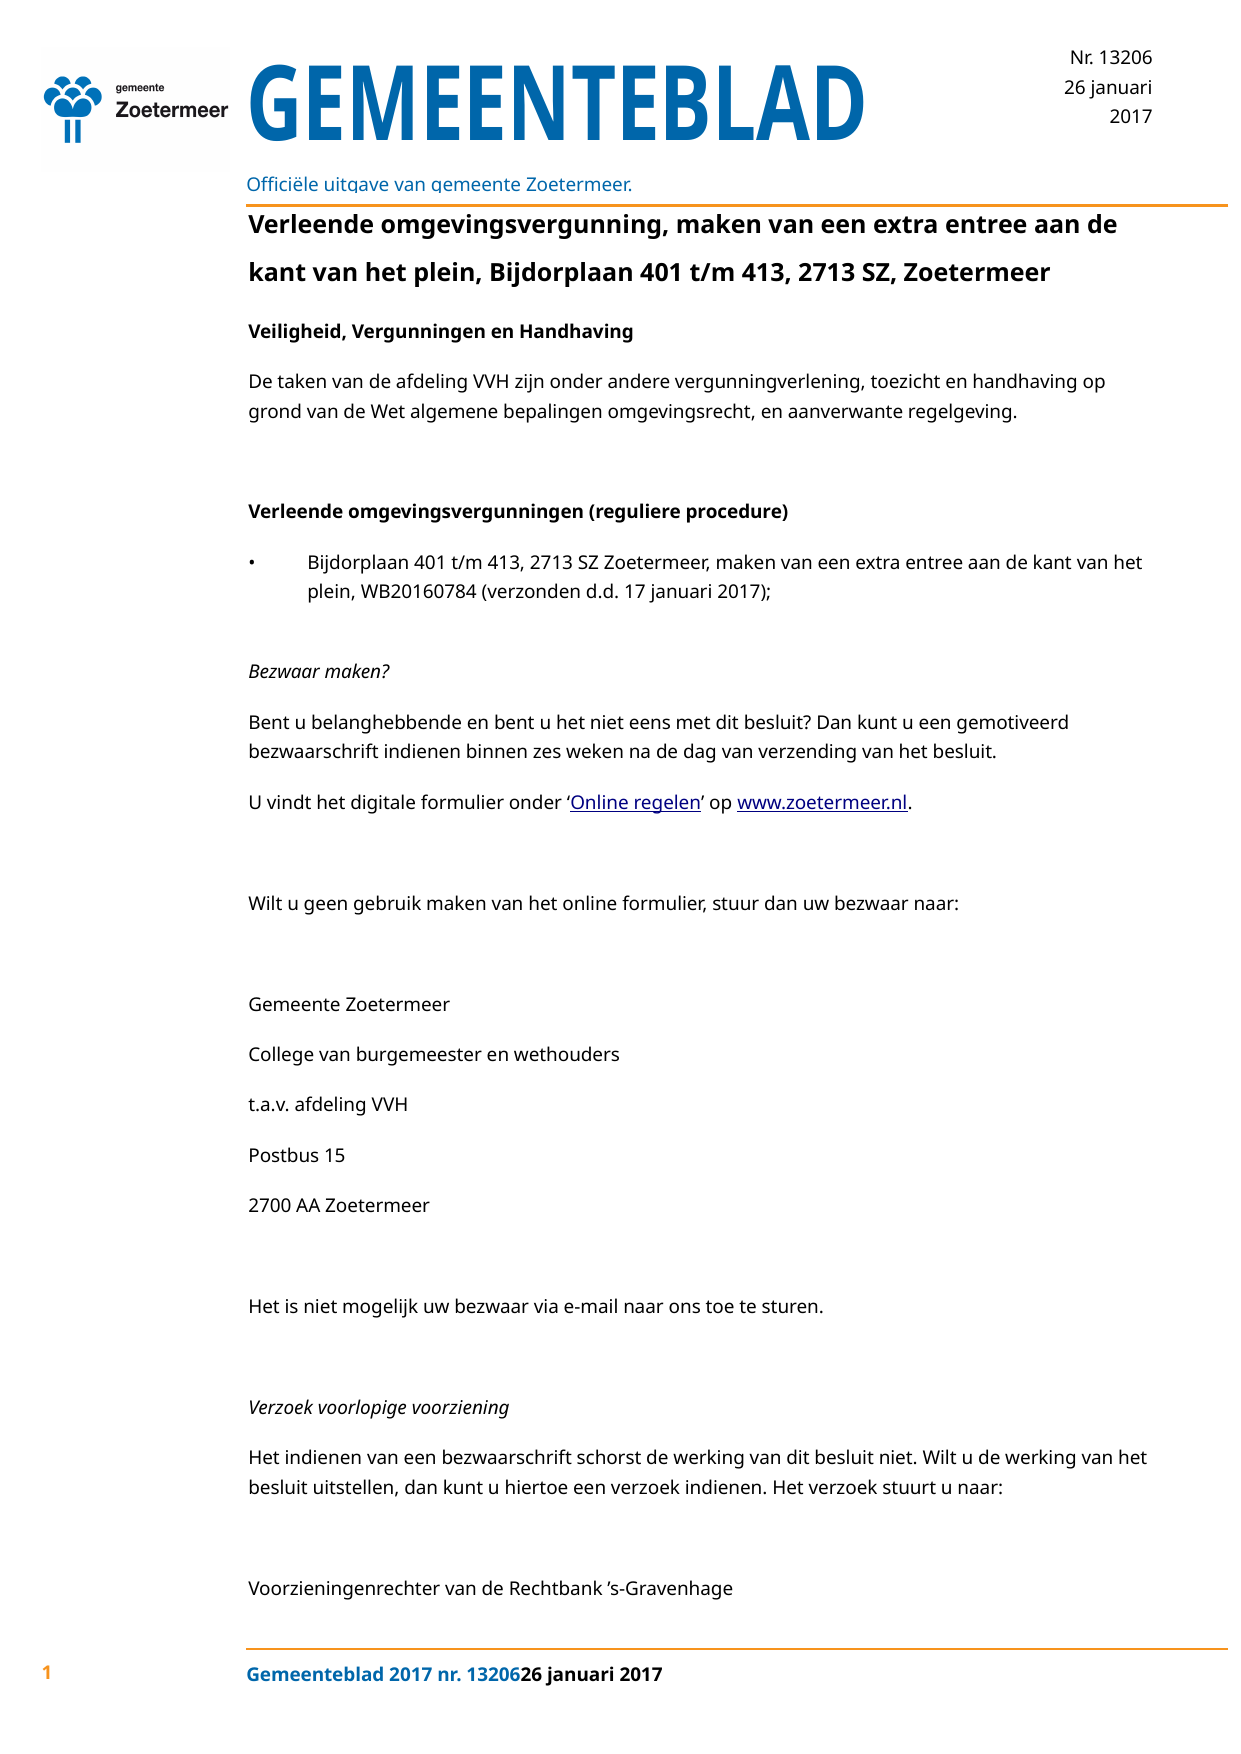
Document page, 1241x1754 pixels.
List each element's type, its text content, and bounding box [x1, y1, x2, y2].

text De taken van de afdeling VVH zijn onder andere vergunningverlening, toezicht en handhaving op grond van de Wet algemene bepalingen omgevingsrecht, en aanverwante regelgeving. [248, 368, 1152, 424]
text Het is niet mogelijk uw bezwaar via e-mail naar ons toe te sturen. [248, 1293, 1152, 1319]
list Bijdorplaan 401 t/m 413, 2713 SZ Zoetermeer, maken van een extra entree aan de kant van het plein, WB20160784 (verzonden d.d. 17 januari 2017); [248, 549, 1152, 604]
text U vindt het digitale formulier onder ‘Online regelen’ op www.zoetermeer.nl. [248, 789, 1152, 815]
text Het indienen van een bezwaarschrift schorst de werking van dit besluit niet. Wilt u de werking van het besluit uitstellen, dan kunt u hiertoe een verzoek indienen. Het verzoek stuurt u naar: [248, 1444, 1152, 1500]
text Gemeente Zoetermeer [248, 991, 1152, 1017]
text Verleende omgevingsvergunningen (reguliere procedure) [248, 499, 1152, 524]
text Bezwaar maken? [248, 659, 1152, 684]
text College van burgemeester en wethouders [248, 1041, 1152, 1067]
text Veiligheid, Vergunningen en Handhaving [248, 318, 1152, 344]
text Voorzieningenrechter van de Rechtbank ’s-Gravenhage [248, 1575, 1152, 1601]
text t.a.v. afdeling VVH [248, 1092, 1152, 1117]
text Bent u belanghebbende en bent u het niet eens met dit besluit? Dan kunt u een gemotiveerd bezwaarschrift indienen binnen zes weken na de dag van verzending van het besluit. [248, 709, 1152, 764]
text Verleende omgevingsvergunning, maken van een extra entree aan de kant van het plein, Bijdorplaan 401 t/m 413, 2713 SZ, Zoetermeer [248, 207, 1152, 288]
text Wilt u geen gebruik maken van het online formulier, stuur dan uw bezwaar naar: [248, 890, 1152, 916]
picture [41, 47, 231, 172]
text Postbus 15 [248, 1142, 1152, 1168]
text 2700 AA Zoetermeer [248, 1192, 1152, 1218]
text Verzoek voorlopige voorziening [248, 1394, 1152, 1420]
